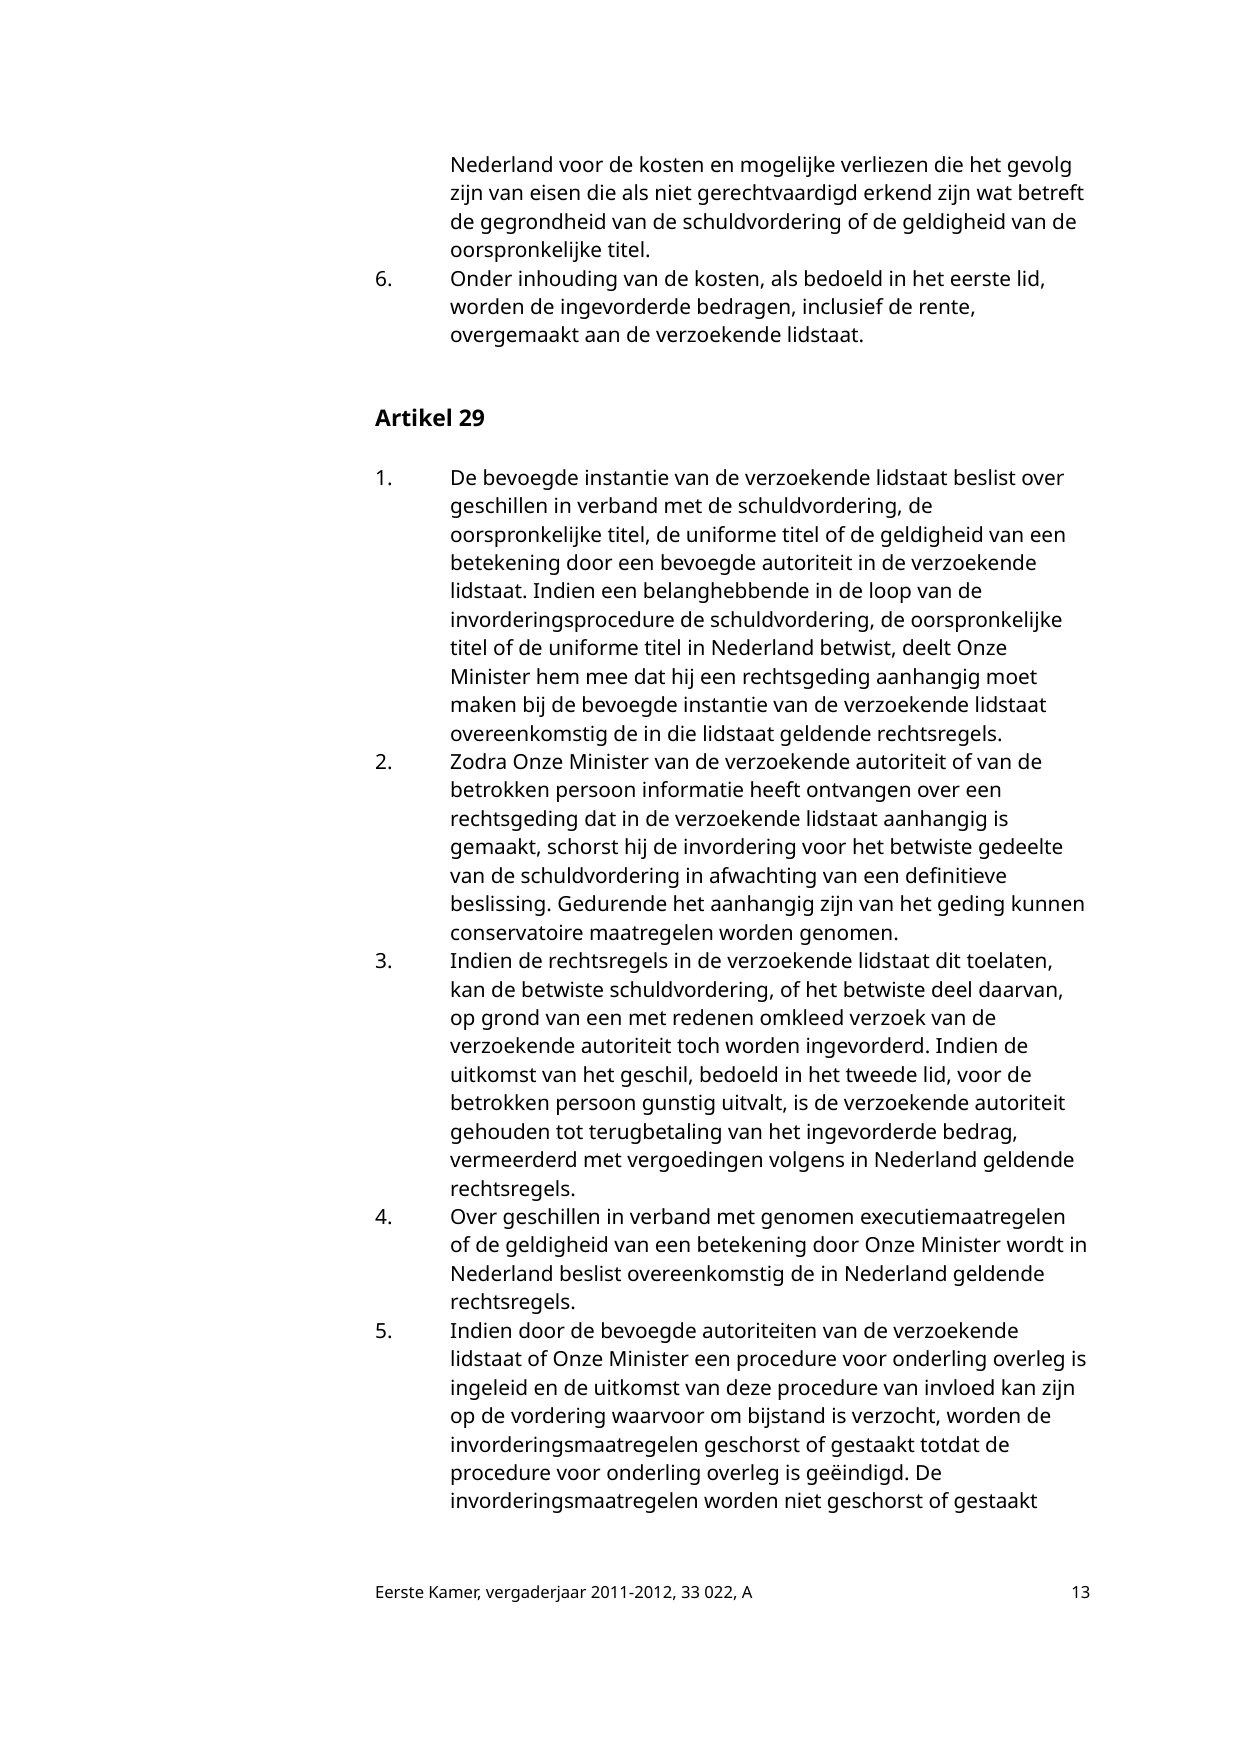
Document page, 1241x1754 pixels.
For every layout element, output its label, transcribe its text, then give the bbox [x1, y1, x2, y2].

subtitle Artikel 29 [375, 402, 1090, 433]
list Over geschillen in verband met genomen executiemaatregelen of de geldigheid van een betekening door Onze Minister wordt in Nederland beslist overeenkomstig de in Nederland geldende rechtsregels. [375, 1202, 1090, 1316]
list Nederland voor de kosten en mogelijke verliezen die het gevolg zijn van eisen die als niet gerechtvaardigd erkend zijn wat betreft de gegrondheid van de schuldvordering of de geldigheid van de oorspronkelijke titel. [375, 150, 1090, 264]
list De bevoegde instantie van de verzoekende lidstaat beslist over geschillen in verband met de schuldvordering, de oorspronkelijke titel, de uniforme titel of de geldigheid van een betekening door een bevoegde autoriteit in de verzoekende lidstaat. Indien een belanghebbende in de loop van de invorderingsprocedure de schuldvordering, de oorspronkelijke titel of de uniforme titel in Nederland betwist, deelt Onze Minister hem mee dat hij een rechtsgeding aanhangig moet maken bij de bevoegde instantie van de verzoekende lidstaat overeenkomstig de in die lidstaat geldende rechtsregels. [375, 463, 1090, 747]
list Indien de rechtsregels in de verzoekende lidstaat dit toelaten, kan de betwiste schuldvordering, of het betwiste deel daarvan, op grond van een met redenen omkleed verzoek van de verzoekende autoriteit toch worden ingevorderd. Indien de uitkomst van het geschil, bedoeld in het tweede lid, voor de betrokken persoon gunstig uitvalt, is de verzoekende autoriteit gehouden tot terugbetaling van het ingevorderde bedrag, vermeerderd met vergoedingen volgens in Nederland geldende rechtsregels. [375, 946, 1090, 1202]
list Zodra Onze Minister van de verzoekende autoriteit of van de betrokken persoon informatie heeft ontvangen over een rechtsgeding dat in de verzoekende lidstaat aanhangig is gemaakt, schorst hij de invordering voor het betwiste gedeelte van de schuldvordering in afwachting van een definitieve beslissing. Gedurende het aanhangig zijn van het geding kunnen conservatoire maatregelen worden genomen. [375, 747, 1090, 946]
list Indien door de bevoegde autoriteiten van de verzoekende lidstaat of Onze Minister een procedure voor onderling overleg is ingeleid en de uitkomst van deze procedure van invloed kan zijn op de vordering waarvoor om bijstand is verzocht, worden de invorderingsmaatregelen geschorst of gestaakt totdat de procedure voor onderling overleg is geëindigd. De invorderingsmaatregelen worden niet geschorst of gestaakt [375, 1316, 1090, 1515]
list Onder inhouding van de kosten, als bedoeld in het eerste lid, worden de ingevorderde bedragen, inclusief de rente, overgemaakt aan de verzoekende lidstaat. [375, 264, 1090, 349]
